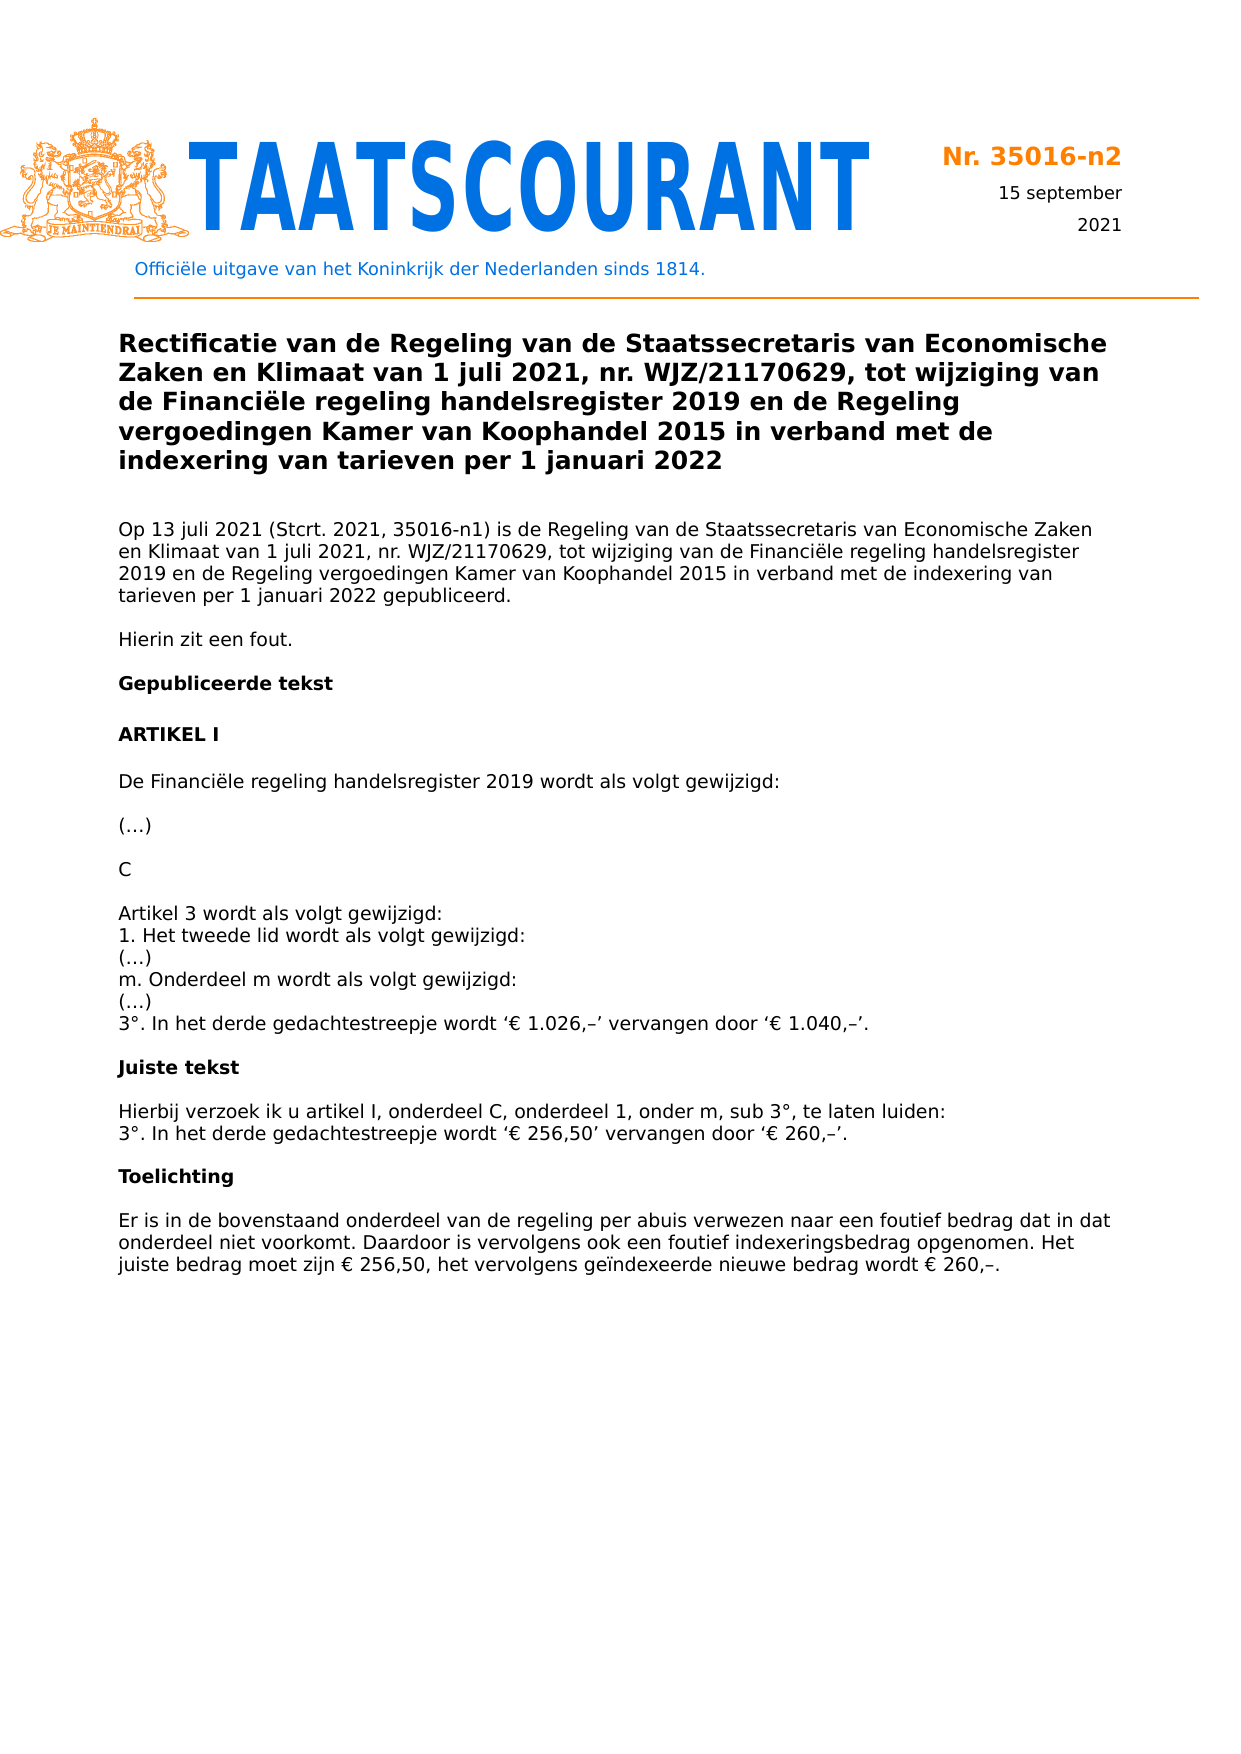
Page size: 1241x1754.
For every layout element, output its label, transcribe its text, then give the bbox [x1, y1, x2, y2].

picture [0, 118, 189, 242]
table_cell 15 september [939, 177, 1199, 209]
subtitle Rectificatie van de Regeling van de Staatssecretaris van Economische Zaken en Klimaat van 1 juli 2021, nr. WJZ/21170629, tot wijziging van de Financiële regeling handelsregister 2019 en de Regeling vergoedingen Kamer van Koophandel 2015 in verband met de indexering van tarieven per 1 januari 2022 [118, 329, 1122, 475]
text Toelichting [118, 1166, 1122, 1188]
text Hierbij verzoek ik u artikel I, onderdeel C, onderdeel 1, onder m, sub 3°, te laten luiden: [118, 1101, 1122, 1122]
text Op 13 juli 2021 (Stcrt. 2021, 35016-n1) is de Regeling van de Staatssecretaris van Economische Zaken en Klimaat van 1 juli 2021, nr. WJZ/21170629, tot wijziging van de Financiële regeling handelsregister 2019 en de Regeling vergoedingen Kamer van Koophandel 2015 in verband met de indexering van tarieven per 1 januari 2022 gepubliceerd. [118, 519, 1122, 607]
table_cell 2021 [939, 209, 1199, 259]
text (…) [118, 815, 1122, 837]
table_cell Officiële uitgave van het Koninkrijk der Nederlanden sinds 1814. [134, 259, 1199, 297]
text (…) [118, 991, 1122, 1013]
table_header STAATSCOURANT [134, 118, 939, 259]
text C [118, 859, 1122, 881]
text Hierin zit een fout. [118, 628, 1122, 651]
table_header Nr. 35016-n2 [939, 118, 1199, 177]
text De Financiële regeling handelsregister 2019 wordt als volgt gewijzigd: [118, 771, 1122, 793]
table_header [0, 242, 134, 297]
text Juiste tekst [118, 1057, 1122, 1079]
subtitle ARTIKEL I [118, 724, 1122, 746]
text Er is in de bovenstaand onderdeel van de regeling per abuis verwezen naar een foutief bedrag dat in dat onderdeel niet voorkomt. Daardoor is vervolgens ook een foutief indexeringsbedrag opgenomen. Het juiste bedrag moet zijn € 256,50, het vervolgens geïndexeerde nieuwe bedrag wordt € 260,–. [118, 1210, 1122, 1276]
text 3°. In het derde gedachtestreepje wordt ‘€ 256,50’ vervangen door ‘€ 260,–’. [118, 1122, 1122, 1144]
text (…) [118, 947, 1122, 969]
text Artikel 3 wordt als volgt gewijzigd: [118, 903, 1122, 925]
text 3°. In het derde gedachtestreepje wordt ‘€ 1.026,–’ vervangen door ‘€ 1.040,–’. [118, 1013, 1122, 1035]
text 1. Het tweede lid wordt als volgt gewijzigd: [118, 925, 1122, 947]
text Gepubliceerde tekst [118, 672, 1122, 694]
text m. Onderdeel m wordt als volgt gewijzigd: [118, 969, 1122, 991]
